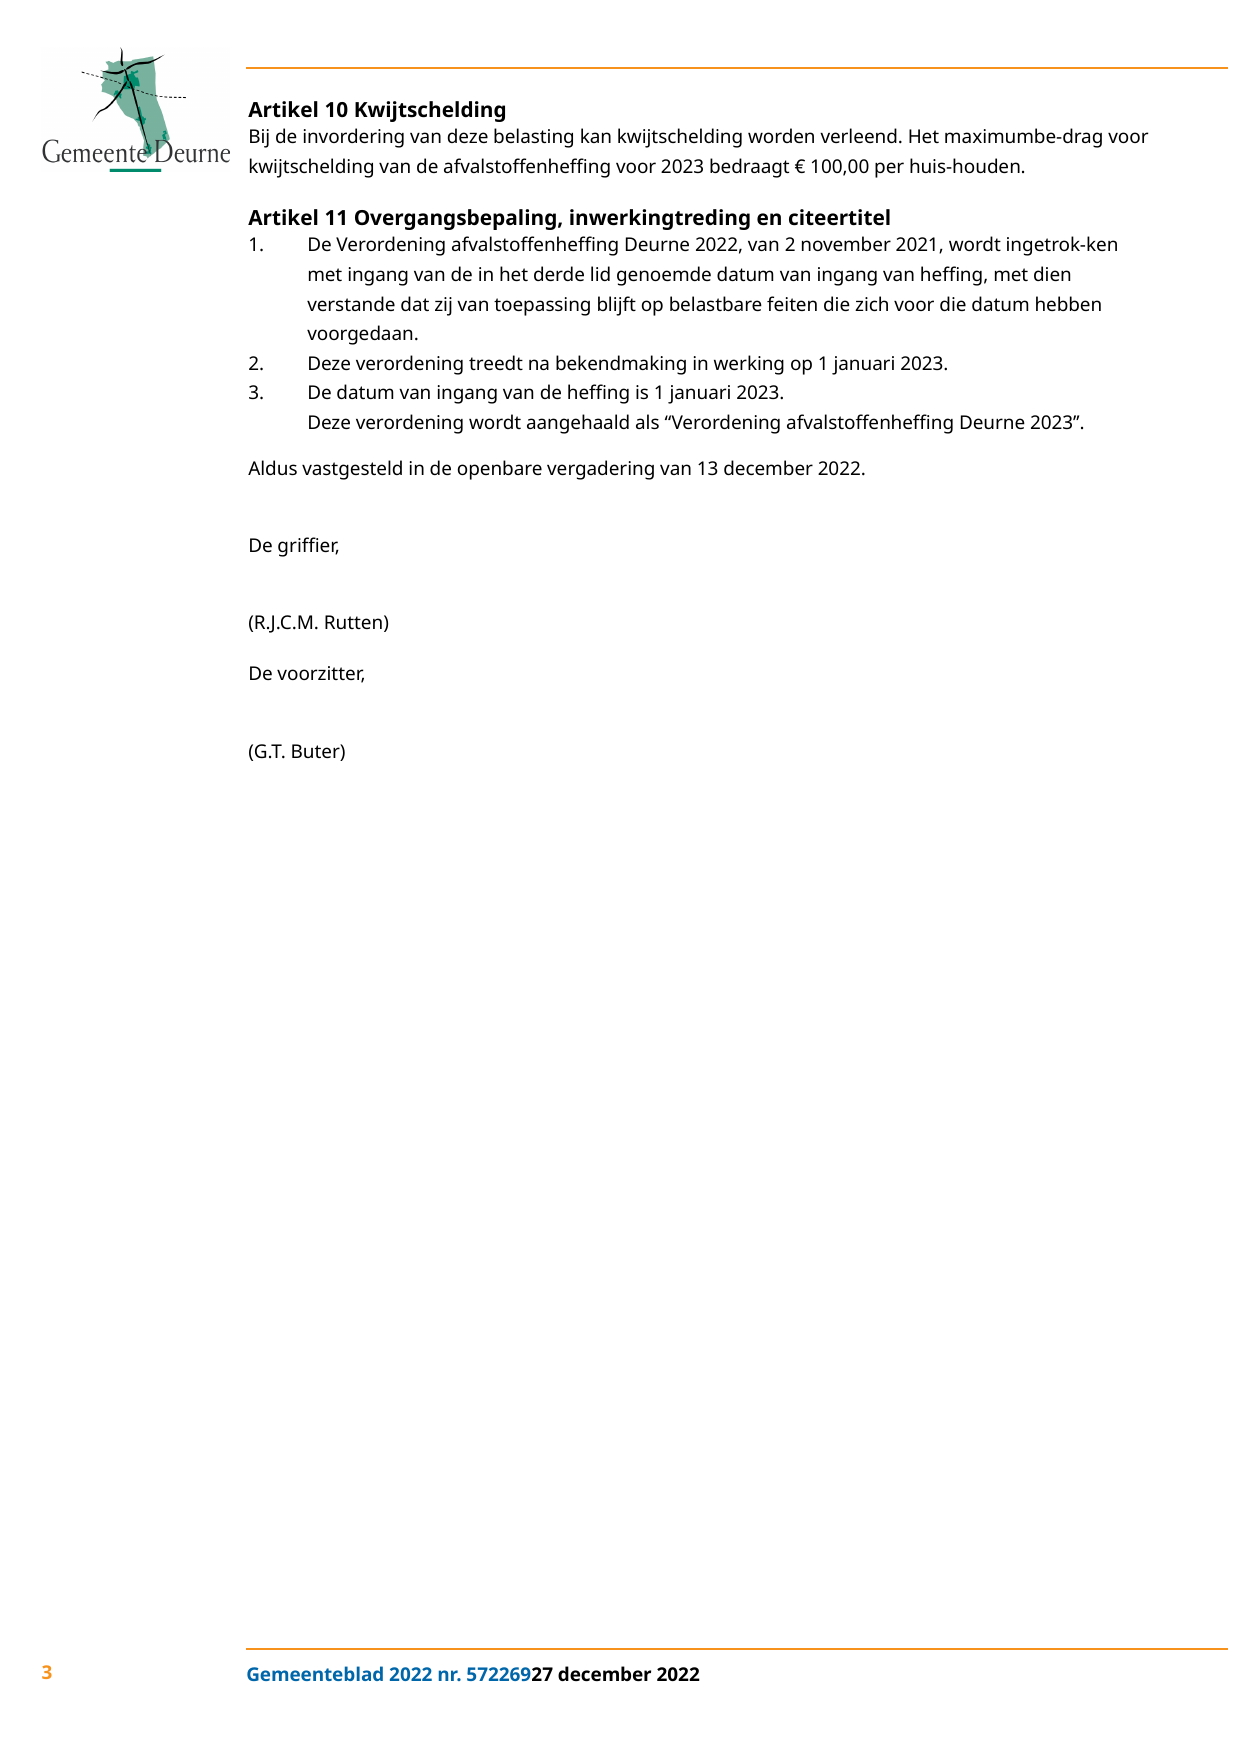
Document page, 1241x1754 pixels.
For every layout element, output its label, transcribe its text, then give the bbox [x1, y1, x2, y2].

text Artikel 10 Kwijtschelding [248, 95, 1152, 123]
text De griffier, [248, 532, 1152, 558]
picture [41, 47, 231, 172]
list Deze verordening wordt aangehaald als “Verordening afvalstoffenheffing Deurne 2023’’. [248, 409, 1152, 435]
text (G.T. Buter) [248, 738, 1152, 763]
list De Verordening afvalstoffenheffing Deurne 2022, van 2 november 2021, wordt ingetrok-ken met ingang van de in het derde lid genoemde datum van ingang van heffing, met dien verstande dat zij van toepassing blijft op belastbare feiten die zich voor die datum hebben voorgedaan. [248, 232, 1152, 346]
list De datum van ingang van de heffing is 1 januari 2023. [248, 379, 1152, 405]
list Deze verordening treedt na bekendmaking in werking op 1 januari 2023. [248, 350, 1152, 376]
text Bij de invordering van deze belasting kan kwijtschelding worden verleend. Het maximumbe-drag voor kwijtschelding van de afvalstoffenheffing voor 2023 bedraagt € 100,00 per huis-houden. [248, 123, 1152, 178]
text (R.J.C.M. Rutten) [248, 609, 1152, 635]
text Artikel 11 Overgangsbepaling, inwerkingtreding en citeertitel [248, 203, 1152, 232]
text De voorzitter, [248, 661, 1152, 686]
text Aldus vastgesteld in de openbare vergadering van 13 december 2022. [248, 455, 1152, 481]
